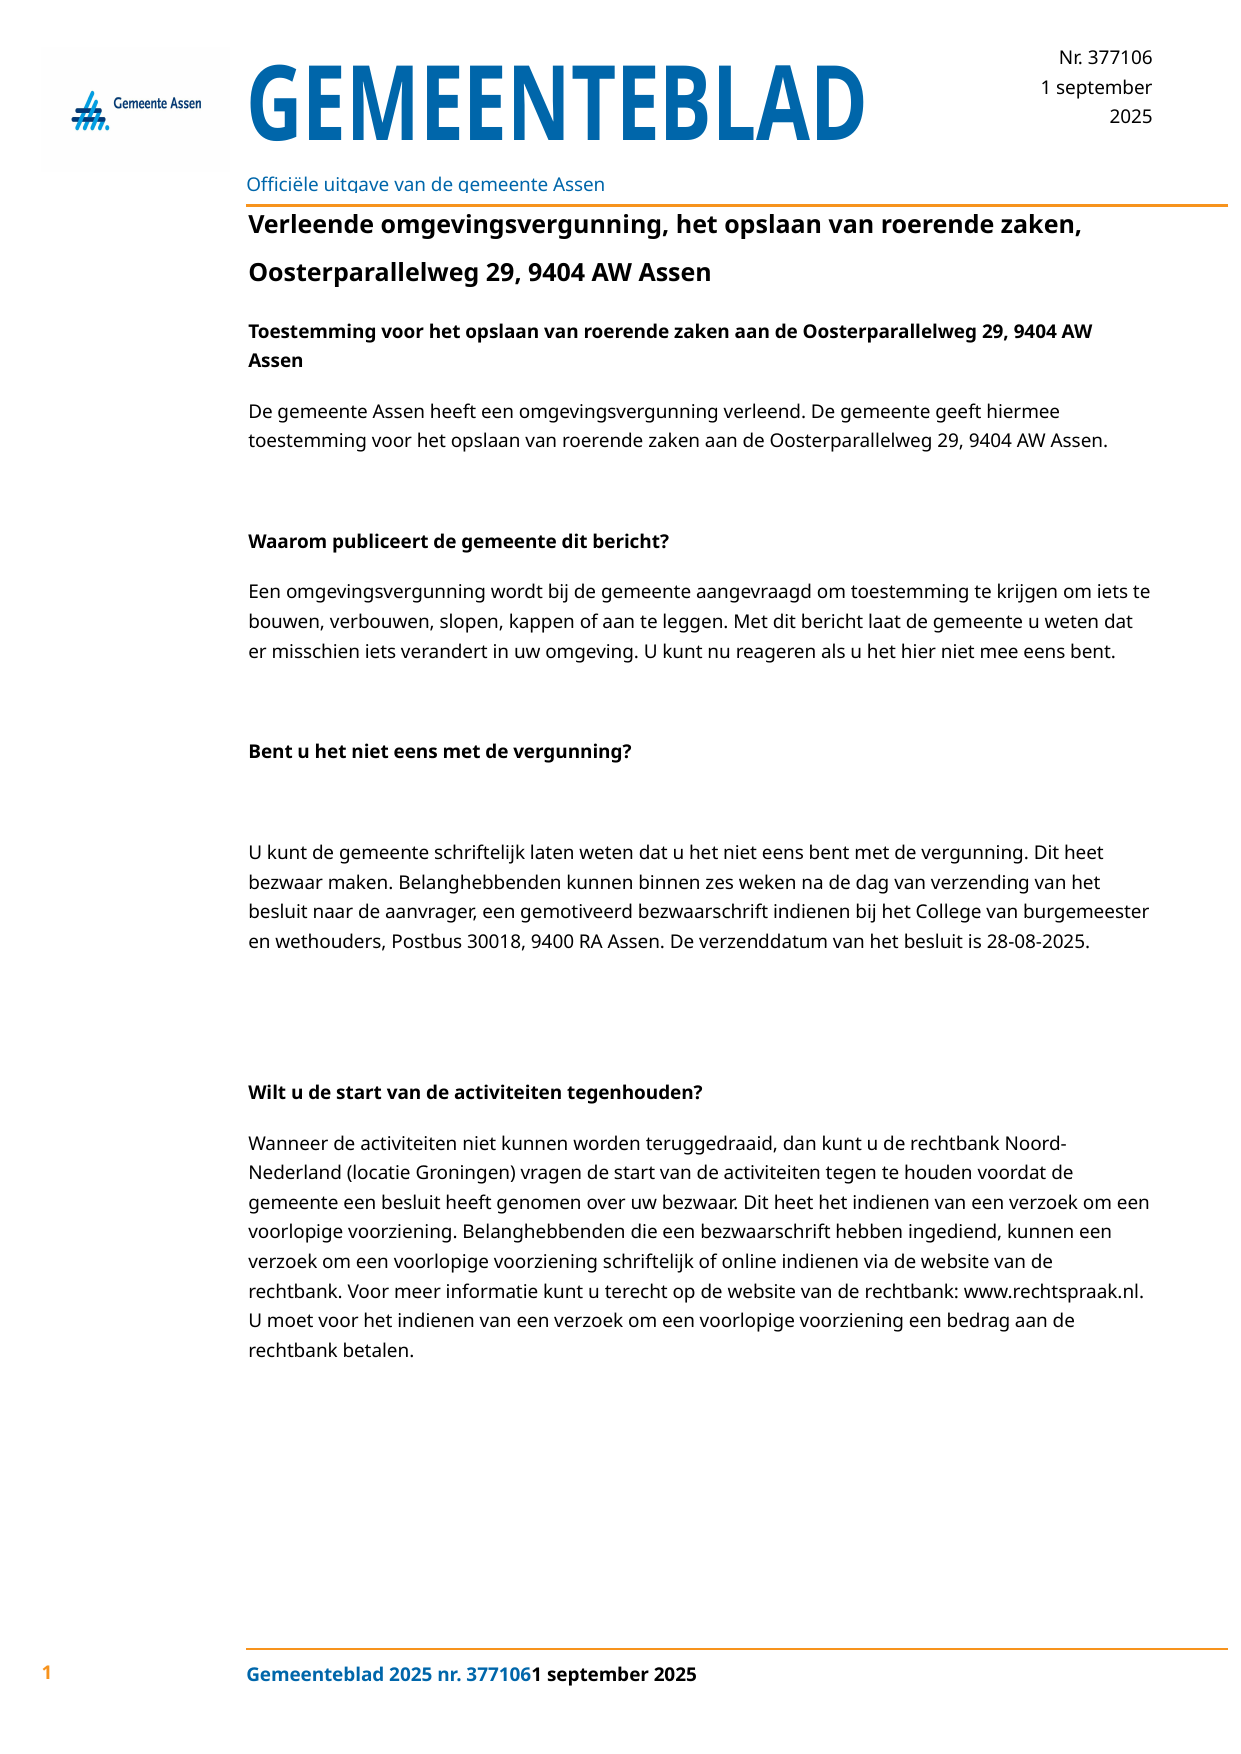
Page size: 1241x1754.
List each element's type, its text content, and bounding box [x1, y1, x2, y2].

text Wanneer de activiteiten niet kunnen worden teruggedraaid, dan kunt u de rechtbank Noord-Nederland (locatie Groningen) vragen de start van de activiteiten tegen te houden voordat de gemeente een besluit heeft genomen over uw bezwaar. Dit heet het indienen van een verzoek om een voorlopige voorziening. Belanghebbenden die een bezwaarschrift hebben ingediend, kunnen een verzoek om een voorlopige voorziening schriftelijk of online indienen via de website van de rechtbank. Voor meer informatie kunt u terecht op de website van de rechtbank: www.rechtspraak.nl. U moet voor het indienen van een verzoek om een voorlopige voorziening een bedrag aan de rechtbank betalen. [248, 1130, 1152, 1363]
text Wilt u de start van de activiteiten tegenhouden? [248, 1079, 1152, 1105]
text U kunt de gemeente schriftelijk laten weten dat u het niet eens bent met de vergunning. Dit heet bezwaar maken. Belanghebbenden kunnen binnen zes weken na de dag van verzending van het besluit naar de aanvrager, een gemotiveerd bezwaarschrift indienen bij het College van burgemeester en wethouders, Postbus 30018, 9400 RA Assen. De verzenddatum van het besluit is 28-08-2025. [248, 839, 1152, 954]
text Toestemming voor het opslaan van roerende zaken aan de Oosterparallelweg 29, 9404 AW Assen [248, 318, 1152, 373]
text Waarom publiceert de gemeente dit bericht? [248, 528, 1152, 554]
text Verleende omgevingsvergunning, het opslaan van roerende zaken, Oosterparallelweg 29, 9404 AW Assen [248, 207, 1152, 288]
text De gemeente Assen heeft een omgevingsvergunning verleend. De gemeente geeft hiermee toestemming voor het opslaan van roerende zaken aan de Oosterparallelweg 29, 9404 AW Assen. [248, 398, 1152, 453]
picture [41, 47, 231, 172]
text Een omgevingsvergunning wordt bij de gemeente aangevraagd om toestemming te krijgen om iets te bouwen, verbouwen, slopen, kappen of aan te leggen. Met dit bericht laat de gemeente u weten dat er misschien iets verandert in uw omgeving. U kunt nu reageren als u het hier niet mee eens bent. [248, 579, 1152, 664]
text Bent u het niet eens met de vergunning? [248, 739, 1152, 764]
